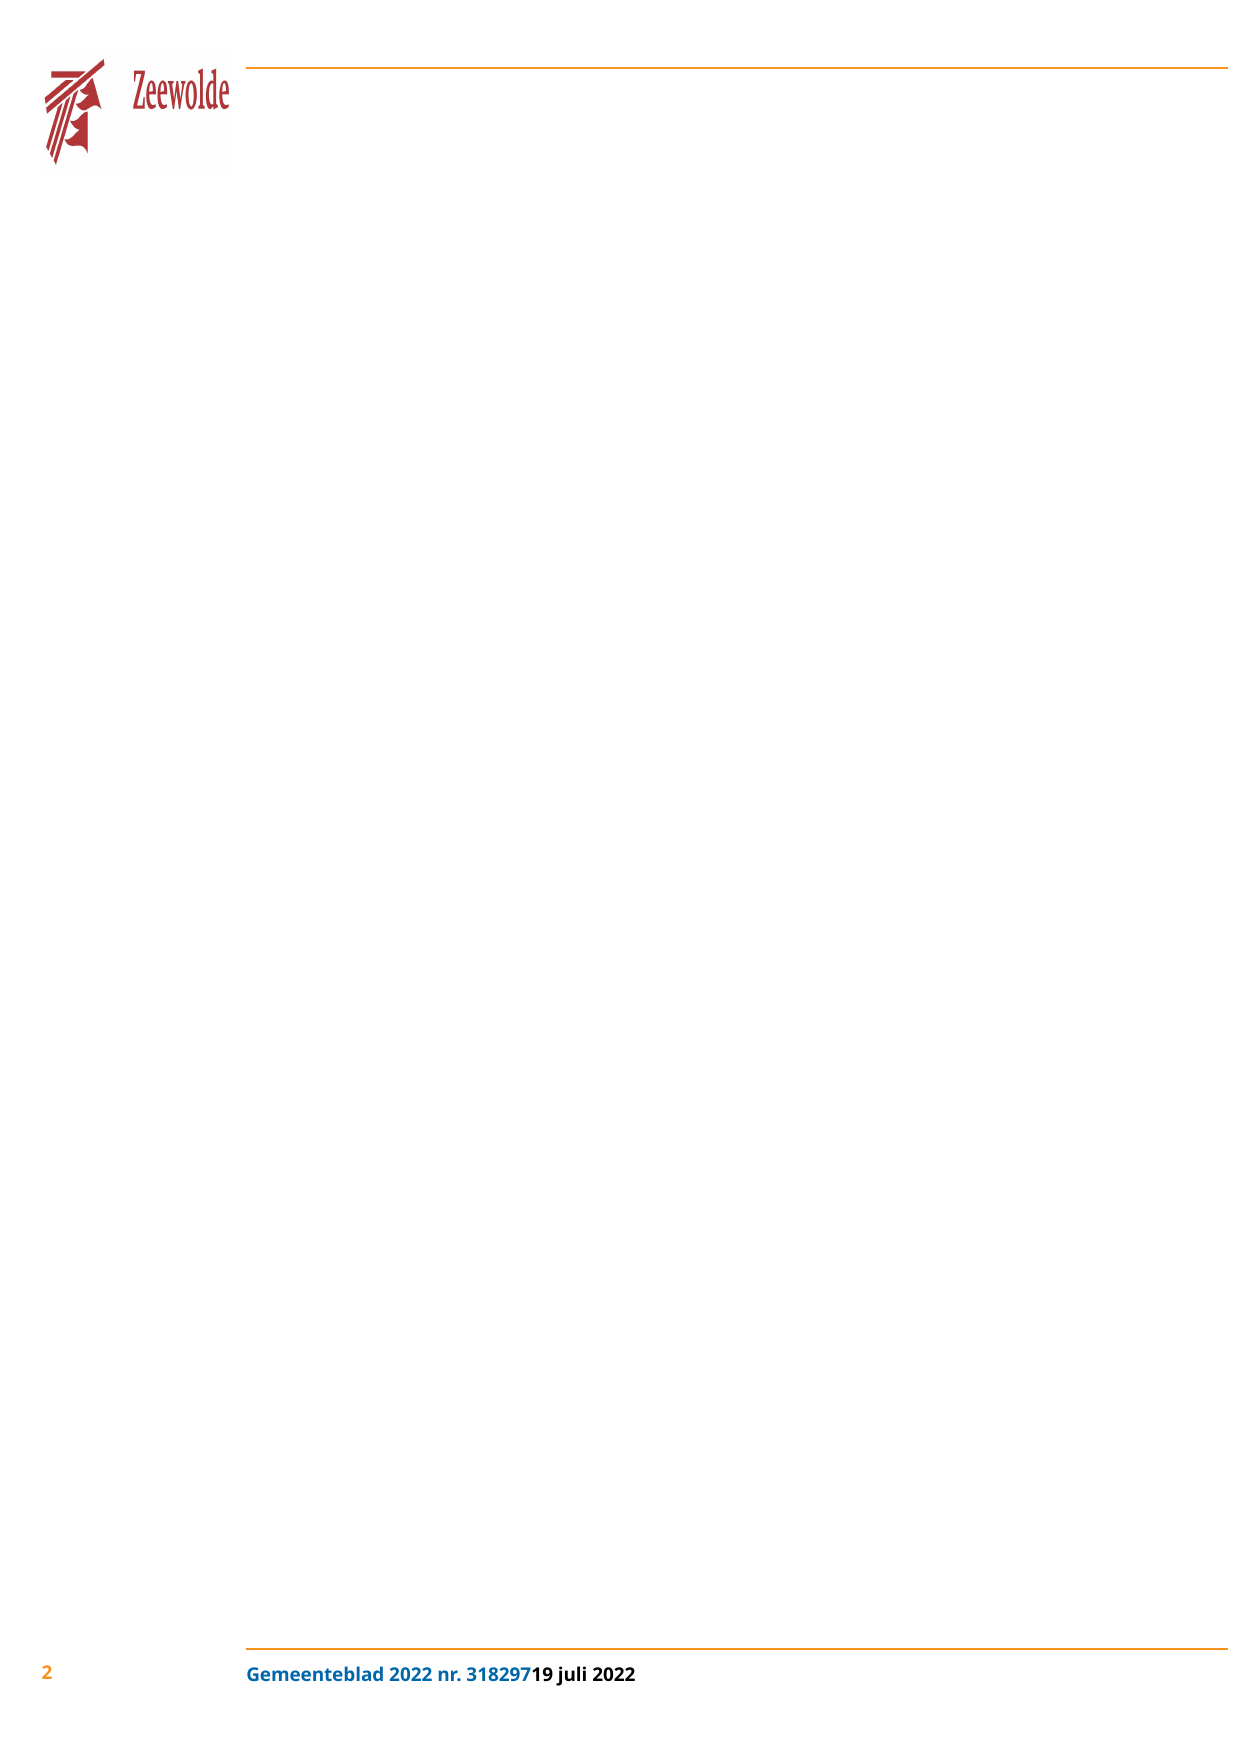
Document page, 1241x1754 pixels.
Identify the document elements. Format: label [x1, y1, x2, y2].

picture [41, 47, 231, 172]
